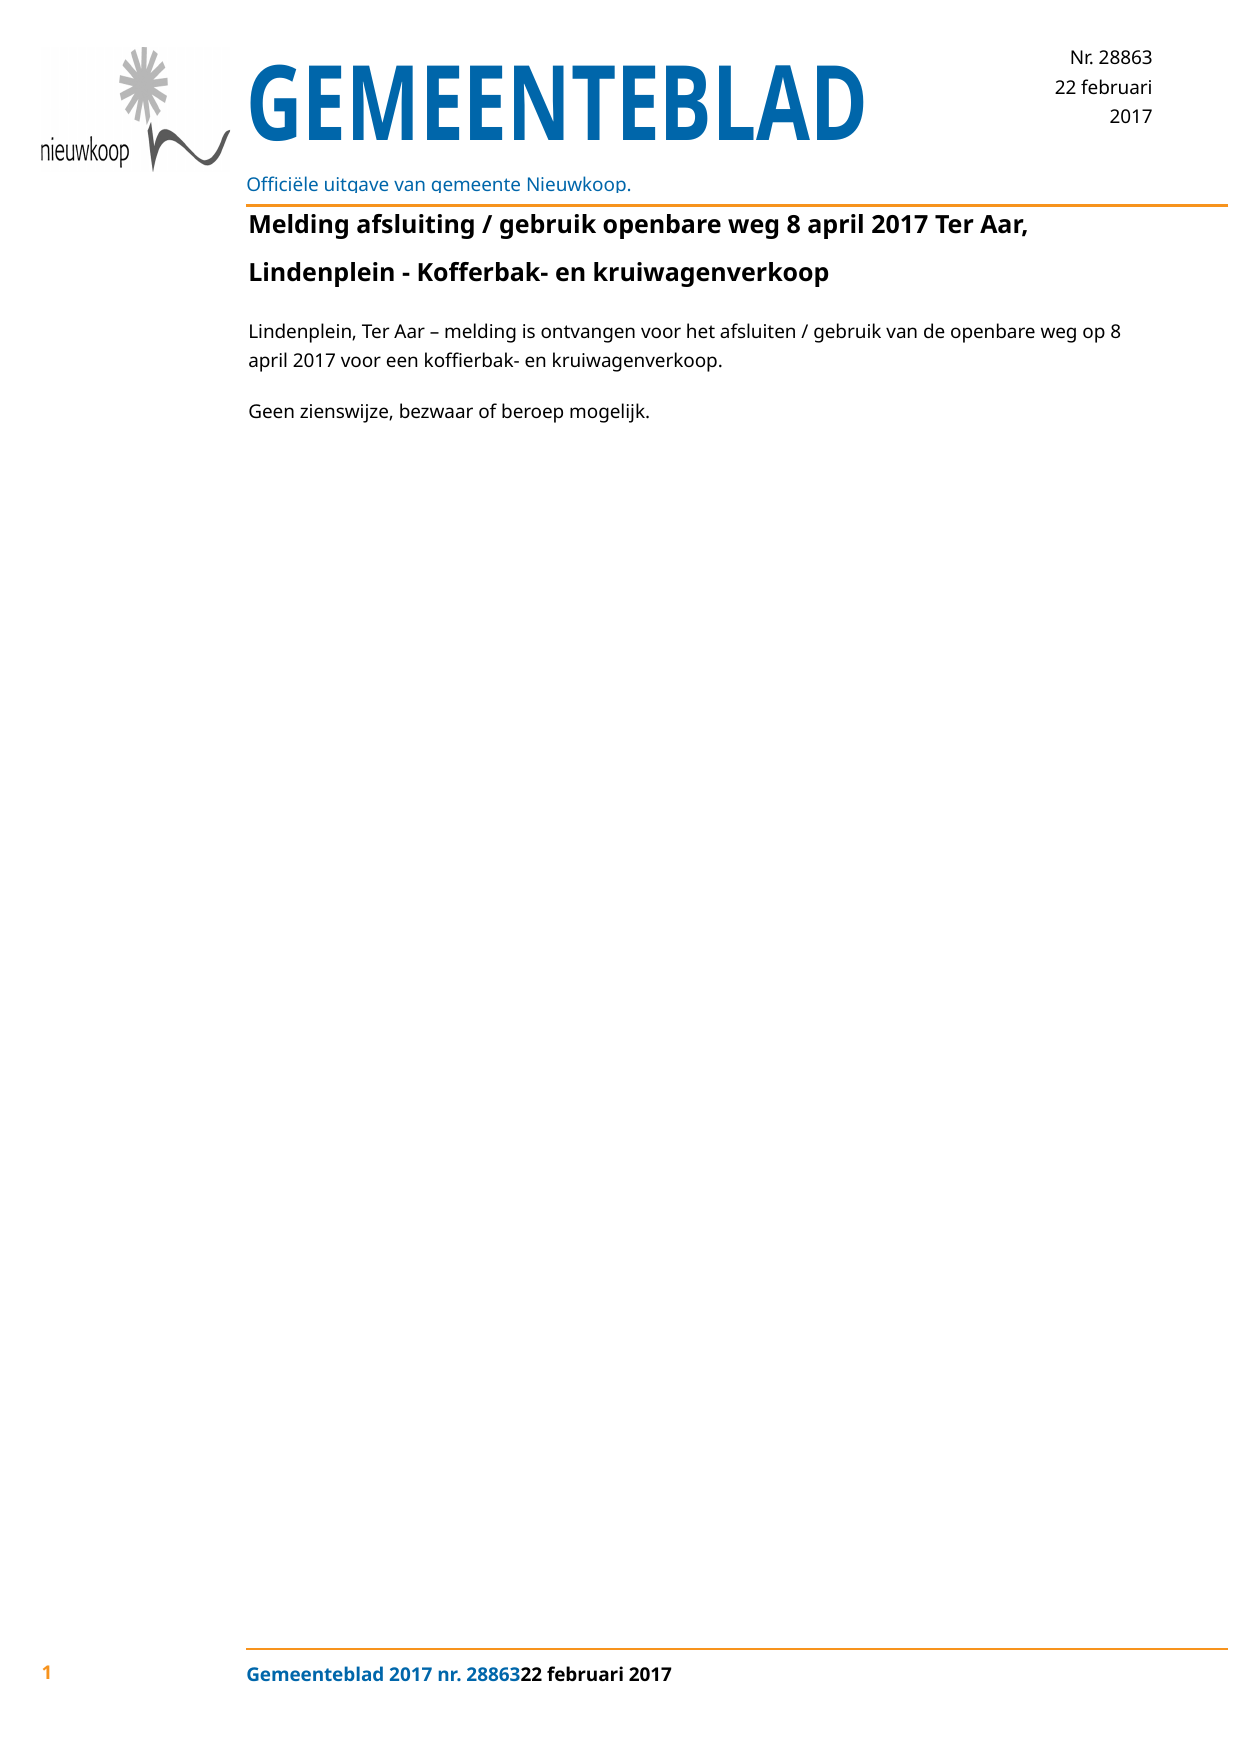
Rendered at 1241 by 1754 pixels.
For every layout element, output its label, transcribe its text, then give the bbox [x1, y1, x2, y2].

text Lindenplein, Ter Aar – melding is ontvangen voor het afsluiten / gebruik van de openbare weg op 8 april 2017 voor een koffierbak- en kruiwagenverkoop. [248, 318, 1152, 373]
picture [41, 47, 231, 172]
text Melding afsluiting / gebruik openbare weg 8 april 2017 Ter Aar, Lindenplein - Kofferbak- en kruiwagenverkoop [248, 207, 1152, 288]
text Geen zienswijze, bezwaar of beroep mogelijk. [248, 398, 1152, 424]
